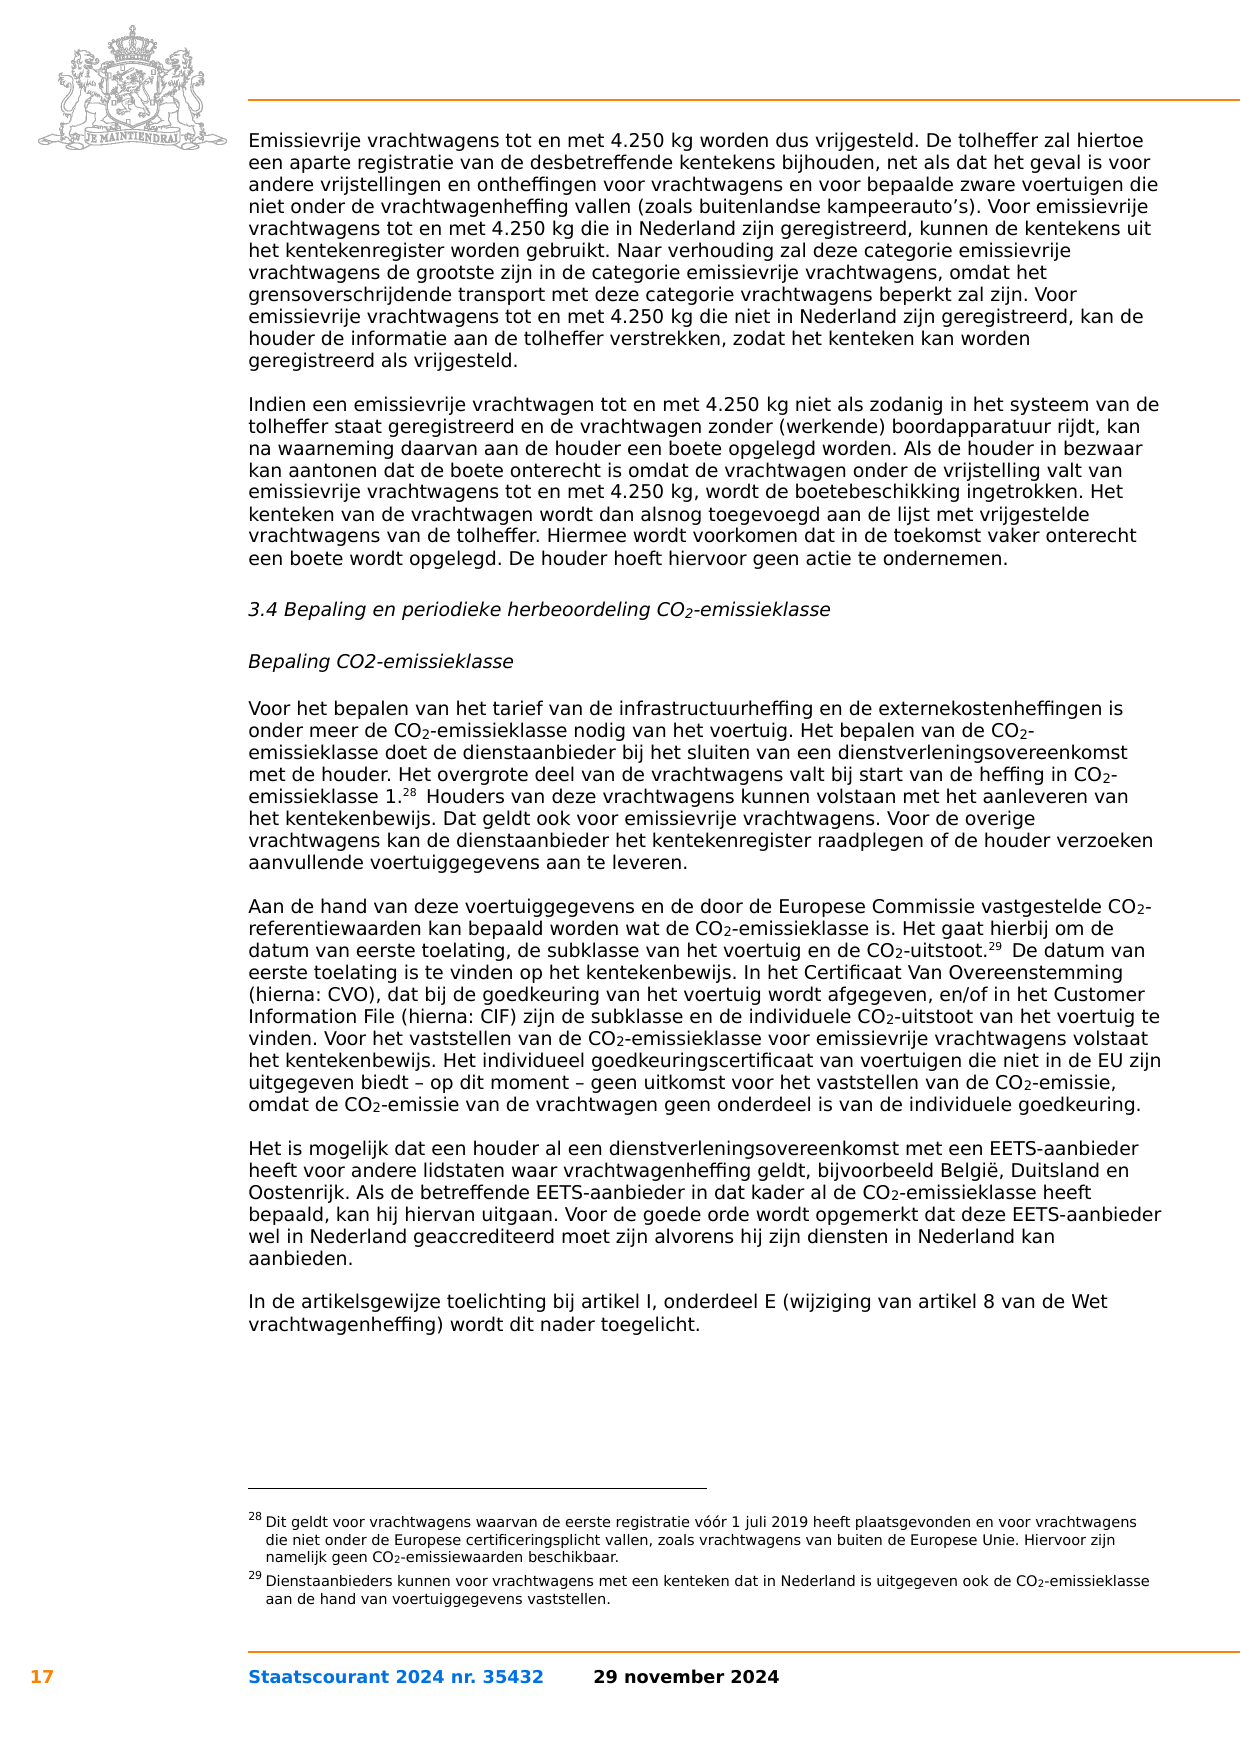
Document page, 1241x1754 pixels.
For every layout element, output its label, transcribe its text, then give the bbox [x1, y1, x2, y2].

picture [38, 25, 227, 150]
text Voor het bepalen van het tarief van de infrastructuurheffing en de externekostenheffingen is onder meer de CO2-emissieklasse nodig van het voertuig. Het bepalen van de CO2-emissieklasse doet de dienstaanbieder bij het sluiten van een dienstverleningsovereenkomst met de houder. Het overgrote deel van de vrachtwagens valt bij start van de heffing in CO2-emissieklasse 1. Houders van deze vrachtwagens kunnen volstaan met het aanleveren van het kentekenbewijs. Dat geldt ook voor emissievrije vrachtwagens. Voor de overige vrachtwagens kan de dienstaanbieder het kentekenregister raadplegen of de houder verzoeken aanvullende voertuiggegevens aan te leveren. [248, 698, 1163, 874]
text Aan de hand van deze voertuiggegevens en de door de Europese Commissie vastgestelde CO2-referentiewaarden kan bepaald worden wat de CO2-emissieklasse is. Het gaat hierbij om de datum van eerste toelating, de subklasse van het voertuig en de CO2-uitstoot. De datum van eerste toelating is te vinden op het kentekenbewijs. In het Certificaat Van Overeenstemming (hierna: CVO), dat bij de goedkeuring van het voertuig wordt afgegeven, en/of in het Customer Information File (hierna: CIF) zijn de subklasse en de individuele CO2-uitstoot van het voertuig te vinden. Voor het vaststellen van de CO2-emissieklasse voor emissievrije vrachtwagens volstaat het kentekenbewijs. Het individueel goedkeuringscertificaat van voertuigen die niet in de EU zijn uitgegeven biedt – op dit moment – geen uitkomst voor het vaststellen van de CO2-emissie, omdat de CO2-emissie van de vrachtwagen geen onderdeel is van de individuele goedkeuring. [248, 896, 1163, 1116]
subtitle Bepaling CO2-emissieklasse [248, 651, 1163, 673]
subtitle 3.4 Bepaling en periodieke herbeoordeling CO2-emissieklasse [248, 599, 1163, 621]
text Emissievrije vrachtwagens tot en met 4.250 kg worden dus vrijgesteld. De tolheffer zal hiertoe een aparte registratie van de desbetreffende kentekens bijhouden, net als dat het geval is voor andere vrijstellingen en ontheffingen voor vrachtwagens en voor bepaalde zware voertuigen die niet onder de vrachtwagenheffing vallen (zoals buitenlandse kampeerauto’s). Voor emissievrije vrachtwagens tot en met 4.250 kg die in Nederland zijn geregistreerd, kunnen de kentekens uit het kentekenregister worden gebruikt. Naar verhouding zal deze categorie emissievrije vrachtwagens de grootste zijn in de categorie emissievrije vrachtwagens, omdat het grensoverschrijdende transport met deze categorie vrachtwagens beperkt zal zijn. Voor emissievrije vrachtwagens tot en met 4.250 kg die niet in Nederland zijn geregistreerd, kan de houder de informatie aan de tolheffer verstrekken, zodat het kenteken kan worden geregistreerd als vrijgesteld. [248, 130, 1163, 372]
text Indien een emissievrije vrachtwagen tot en met 4.250 kg niet als zodanig in het systeem van de tolheffer staat geregistreerd en de vrachtwagen zonder (werkende) boordapparatuur rijdt, kan na waarneming daarvan aan de houder een boete opgelegd worden. Als de houder in bezwaar kan aantonen dat de boete onterecht is omdat de vrachtwagen onder de vrijstelling valt van emissievrije vrachtwagens tot en met 4.250 kg, wordt de boetebeschikking ingetrokken. Het kenteken van de vrachtwagen wordt dan alsnog toegevoegd aan de lijst met vrijgestelde vrachtwagens van de tolheffer. Hiermee wordt voorkomen dat in de toekomst vaker onterecht een boete wordt opgelegd. De houder hoeft hiervoor geen actie te ondernemen. [248, 393, 1163, 569]
text In de artikelsgewijze toelichting bij artikel I, onderdeel E (wijziging van artikel 8 van de Wet vrachtwagenheffing) wordt dit nader toegelicht. [248, 1291, 1163, 1335]
text Dit geldt voor vrachtwagens waarvan de eerste registratie vóór 1 juli 2019 heeft plaatsgevonden en voor vrachtwagens die niet onder de Europese certificeringsplicht vallen, zoals vrachtwagens van buiten de Europese Unie. Hiervoor zijn namelijk geen CO2-emissiewaarden beschikbaar. [248, 1510, 1163, 1566]
text Het is mogelijk dat een houder al een dienstverleningsovereenkomst met een EETS-aanbieder heeft voor andere lidstaten waar vrachtwagenheffing geldt, bijvoorbeeld België, Duitsland en Oostenrijk. Als de betreffende EETS-aanbieder in dat kader al de CO2-emissieklasse heeft bepaald, kan hij hiervan uitgaan. Voor de goede orde wordt opgemerkt dat deze EETS-aanbieder wel in Nederland geaccrediteerd moet zijn alvorens hij zijn diensten in Nederland kan aanbieden. [248, 1138, 1163, 1269]
text Dienstaanbieders kunnen voor vrachtwagens met een kenteken dat in Nederland is uitgegeven ook de CO2-emissieklasse aan de hand van voertuiggegevens vaststellen. [248, 1569, 1163, 1608]
